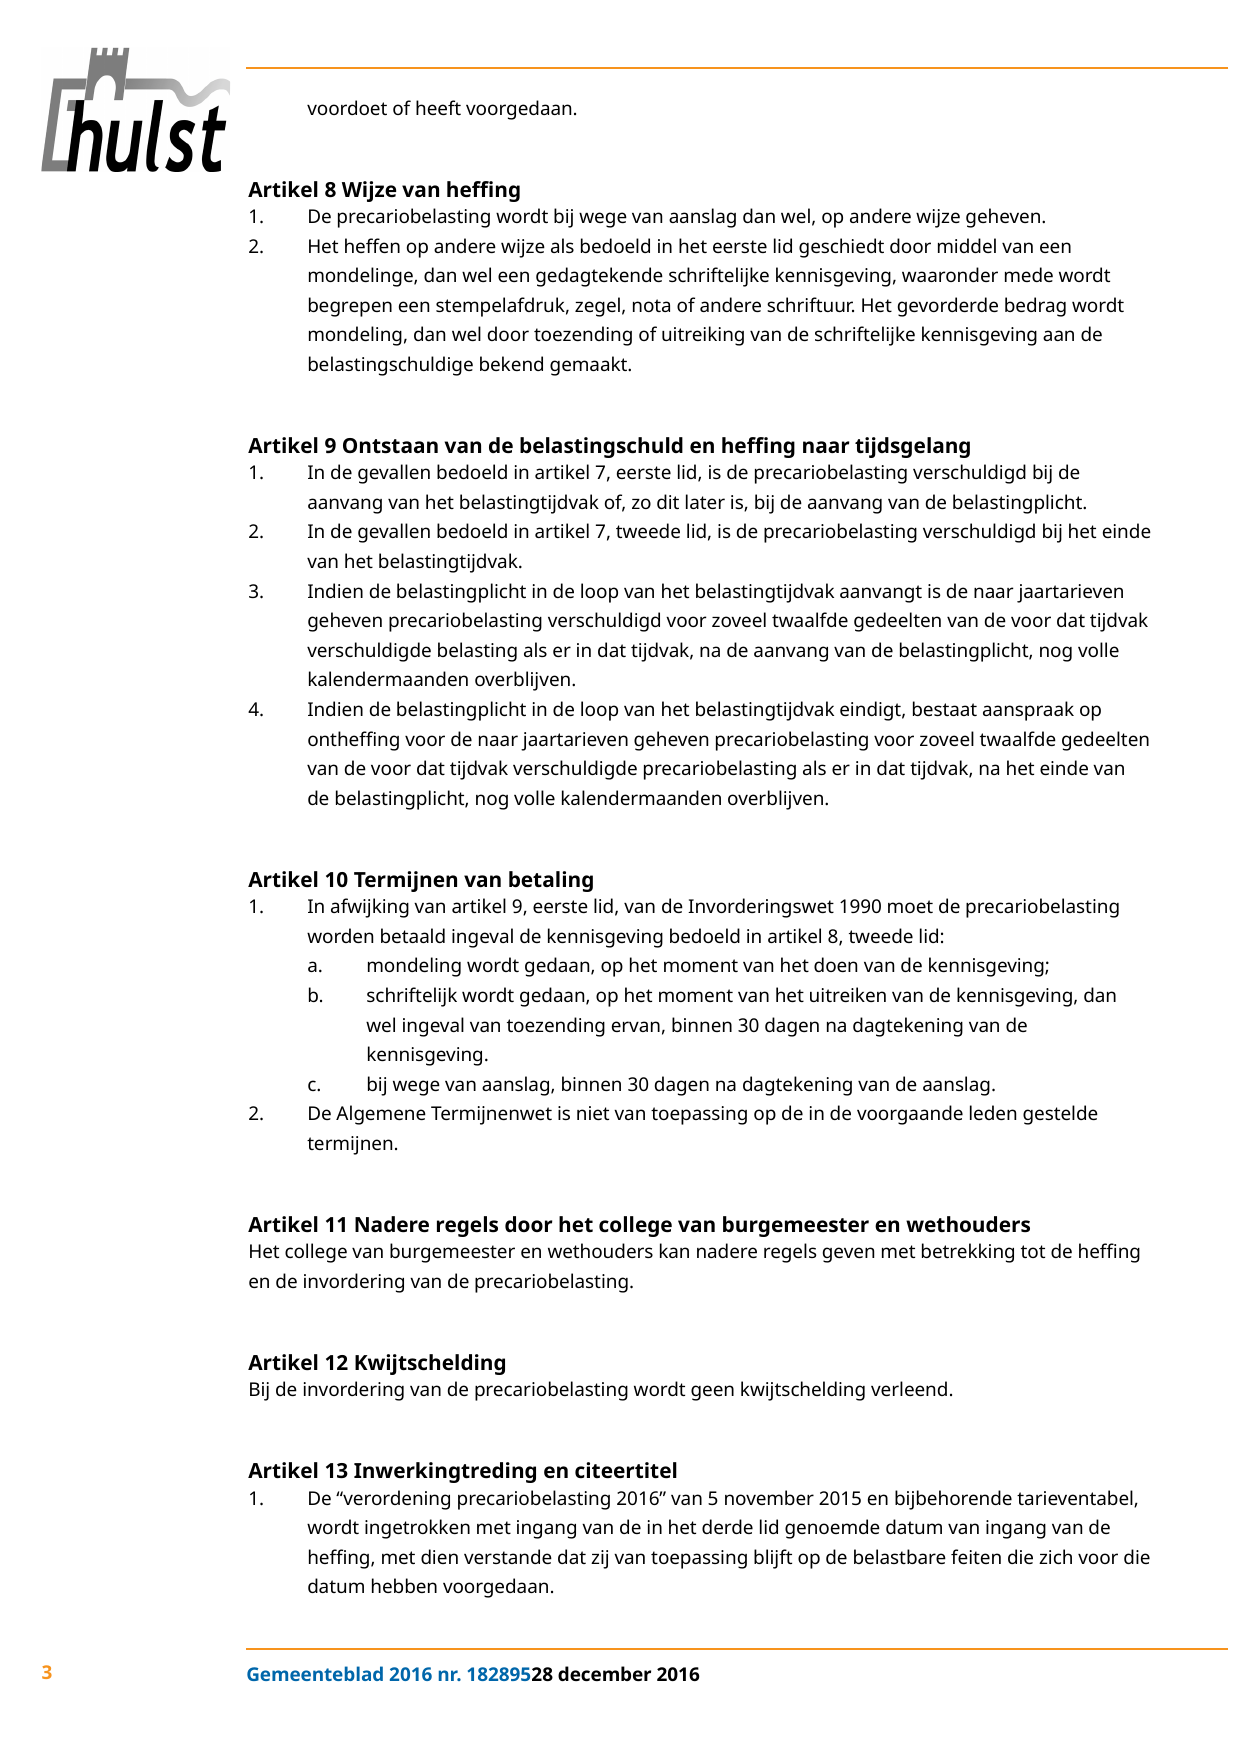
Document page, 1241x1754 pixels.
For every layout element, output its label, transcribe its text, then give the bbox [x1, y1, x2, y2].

list bij wege van aanslag, binnen 30 dagen na dagtekening van de aanslag. [307, 1071, 1152, 1097]
text Bij de invordering van de precariobelasting wordt geen kwijtschelding verleend. [248, 1377, 1152, 1402]
picture [41, 47, 231, 172]
text Artikel 10 Termijnen van betaling [248, 865, 1152, 893]
list In afwijking van artikel 9, eerste lid, van de Invorderingswet 1990 moet de precariobelasting worden betaald ingeval de kennisgeving bedoeld in artikel 8, tweede lid: [248, 893, 1152, 949]
list Het heffen op andere wijze als bedoeld in het eerste lid geschiedt door middel van een mondelinge, dan wel een gedagtekende schriftelijke kennisgeving, waaronder mede wordt begrepen een stempelafdruk, zegel, nota of andere schriftuur. Het gevorderde bedrag wordt mondeling, dan wel door toezending of uitreiking van de schriftelijke kennisgeving aan de belastingschuldige bekend gemaakt. [248, 233, 1152, 377]
text Het college van burgemeester en wethouders kan nadere regels geven met betrekking tot de heffing en de invordering van de precariobelasting. [248, 1238, 1152, 1294]
list voordoet of heeft voorgedaan. [248, 95, 1152, 121]
list De Algemene Termijnenwet is niet van toepassing op de in de voorgaande leden gestelde termijnen. [248, 1101, 1152, 1156]
list De precariobelasting wordt bij wege van aanslag dan wel, op andere wijze geheven. [248, 203, 1152, 229]
text Artikel 11 Nadere regels door het college van burgemeester en wethouders [248, 1210, 1152, 1238]
text Artikel 8 Wijze van heffing [248, 175, 1152, 203]
list mondeling wordt gedaan, op het moment van het doen van de kennisgeving; [307, 953, 1152, 978]
list In de gevallen bedoeld in artikel 7, tweede lid, is de precariobelasting verschuldigd bij het einde van het belastingtijdvak. [248, 519, 1152, 574]
list In de gevallen bedoeld in artikel 7, eerste lid, is de precariobelasting verschuldigd bij de aanvang van het belastingtijdvak of, zo dit later is, bij de aanvang van de belastingplicht. [248, 459, 1152, 515]
list schriftelijk wordt gedaan, op het moment van het uitreiken van de kennisgeving, dan wel ingeval van toezending ervan, binnen 30 dagen na dagtekening van de kennisgeving. [307, 982, 1152, 1067]
text Artikel 9 Ontstaan van de belastingschuld en heffing naar tijdsgelang [248, 431, 1152, 459]
text Artikel 12 Kwijtschelding [248, 1348, 1152, 1377]
text Artikel 13 Inwerkingtreding en citeertitel [248, 1457, 1152, 1485]
list De “verordening precariobelasting 2016” van 5 november 2015 en bijbehorende tarieventabel, wordt ingetrokken met ingang van de in het derde lid genoemde datum van ingang van de heffing, met dien verstande dat zij van toepassing blijft op de belastbare feiten die zich voor die datum hebben voorgedaan. [248, 1485, 1152, 1599]
list Indien de belastingplicht in de loop van het belastingtijdvak aanvangt is de naar jaartarieven geheven precariobelasting verschuldigd voor zoveel twaalfde gedeelten van de voor dat tijdvak verschuldigde belasting als er in dat tijdvak, na de aanvang van de belastingplicht, nog volle kalendermaanden overblijven. [248, 578, 1152, 692]
list Indien de belastingplicht in de loop van het belastingtijdvak eindigt, bestaat aanspraak op ontheffing voor de naar jaartarieven geheven precariobelasting voor zoveel twaalfde gedeelten van de voor dat tijdvak verschuldigde precariobelasting als er in dat tijdvak, na het einde van de belastingplicht, nog volle kalendermaanden overblijven. [248, 696, 1152, 811]
